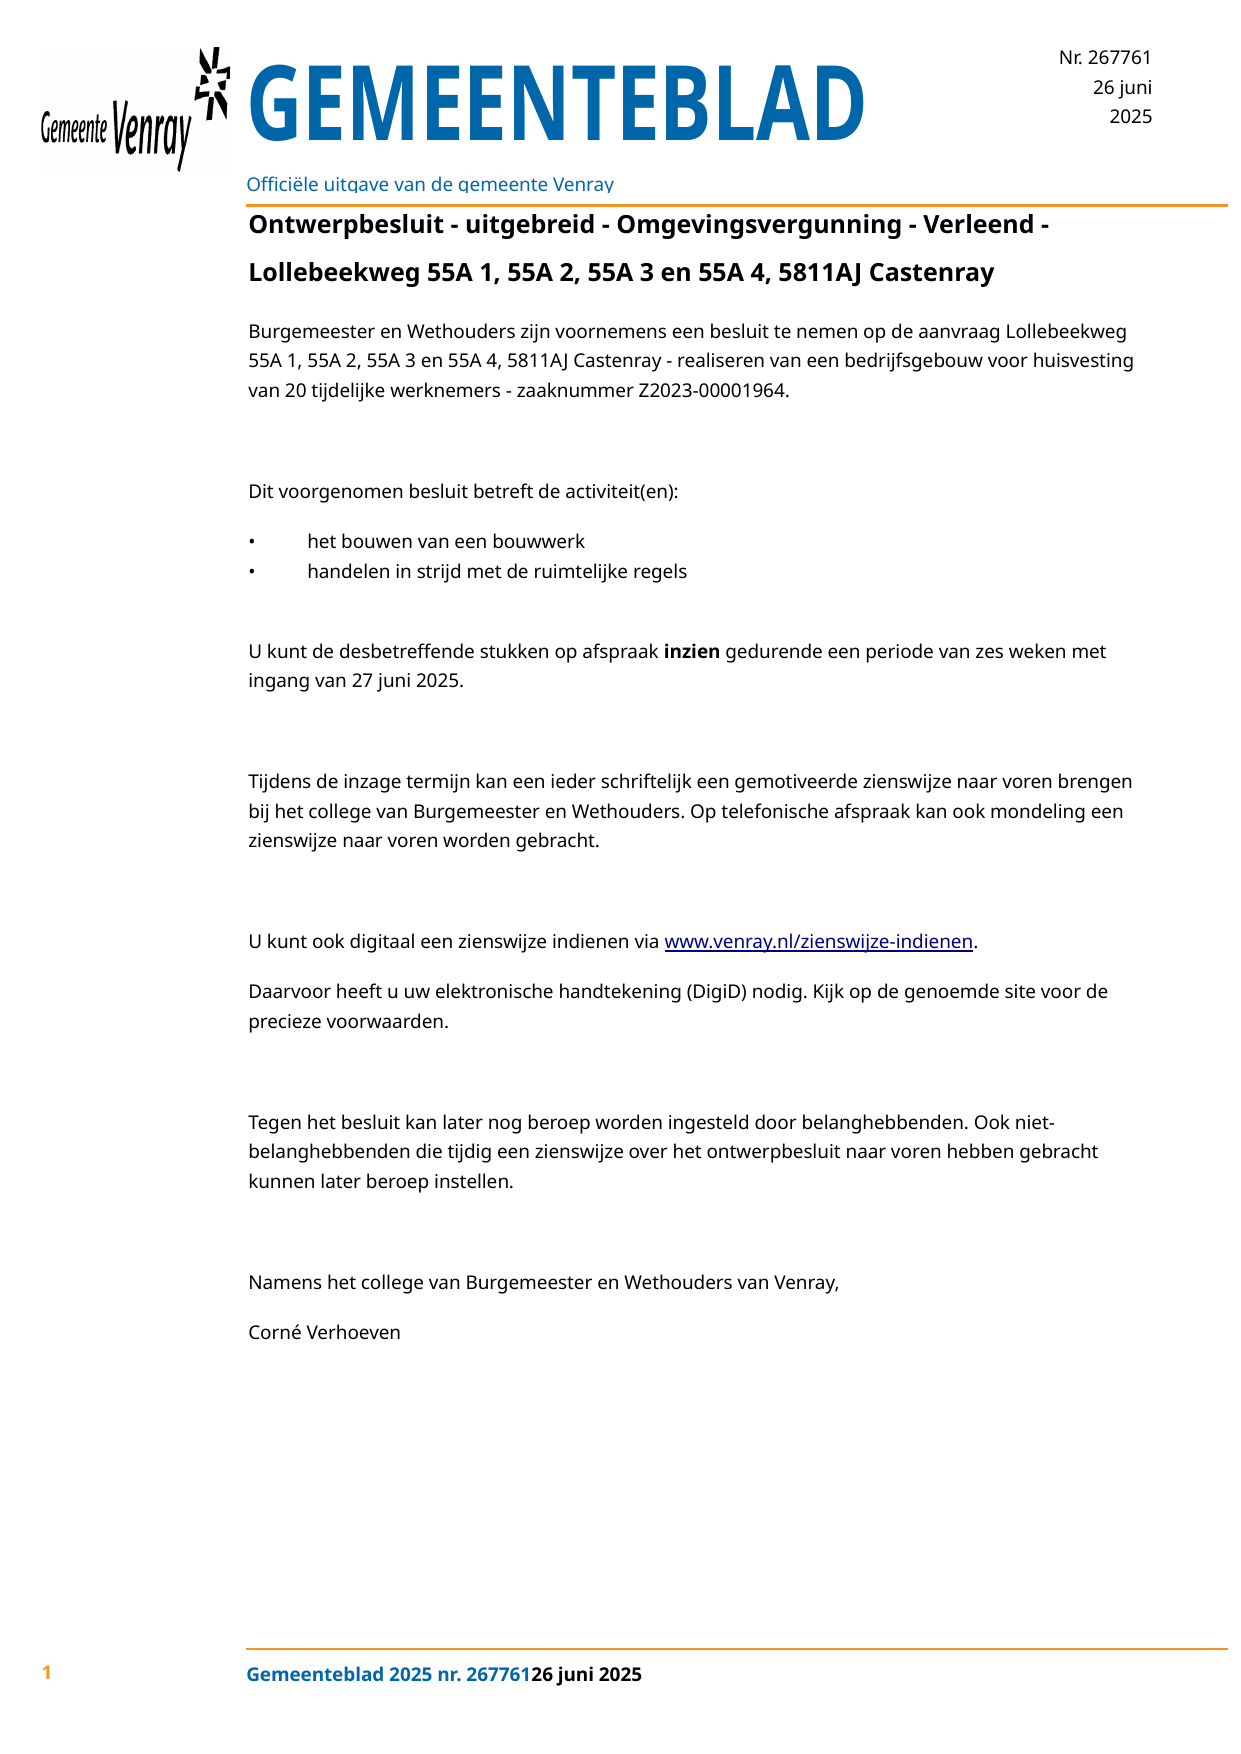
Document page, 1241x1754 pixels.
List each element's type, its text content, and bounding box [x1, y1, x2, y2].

text Ontwerpbesluit - uitgebreid - Omgevingsvergunning - Verleend - Lollebeekweg 55A 1, 55A 2, 55A 3 en 55A 4, 5811AJ Castenray [248, 207, 1152, 288]
text Corné Verhoeven [248, 1319, 1152, 1345]
picture [41, 47, 231, 172]
text Tegen het besluit kan later nog beroep worden ingesteld door belanghebbenden. Ook niet-belanghebbenden die tijdig een zienswijze over het ontwerpbesluit naar voren hebben gebracht kunnen later beroep instellen. [248, 1109, 1152, 1194]
text Tijdens de inzage termijn kan een ieder schriftelijk een gemotiveerde zienswijze naar voren brengen bij het college van Burgemeester en Wethouders. Op telefonische afspraak kan ook mondeling een zienswijze naar voren worden gebracht. [248, 768, 1152, 853]
text U kunt ook digitaal een zienswijze indienen via www.venray.nl/zienswijze-indienen. [248, 928, 1152, 954]
text U kunt de desbetreffende stukken op afspraak inzien gedurende een periode van zes weken met ingang van 27 juni 2025. [248, 638, 1152, 693]
text Dit voorgenomen besluit betreft de activiteit(en): [248, 478, 1152, 504]
list het bouwen van een bouwwerk [248, 528, 1152, 554]
text Namens het college van Burgemeester en Wethouders van Venray, [248, 1269, 1152, 1295]
text Burgemeester en Wethouders zijn voornemens een besluit te nemen op de aanvraag Lollebeekweg 55A 1, 55A 2, 55A 3 en 55A 4, 5811AJ Castenray - realiseren van een bedrijfsgebouw voor huisvesting van 20 tijdelijke werknemers - zaaknummer Z2023-00001964. [248, 318, 1152, 403]
list handelen in strijd met de ruimtelijke regels [248, 558, 1152, 584]
text Daarvoor heeft u uw elektronische handtekening (DigiD) nodig. Kijk op de genoemde site voor de precieze voorwaarden. [248, 979, 1152, 1034]
